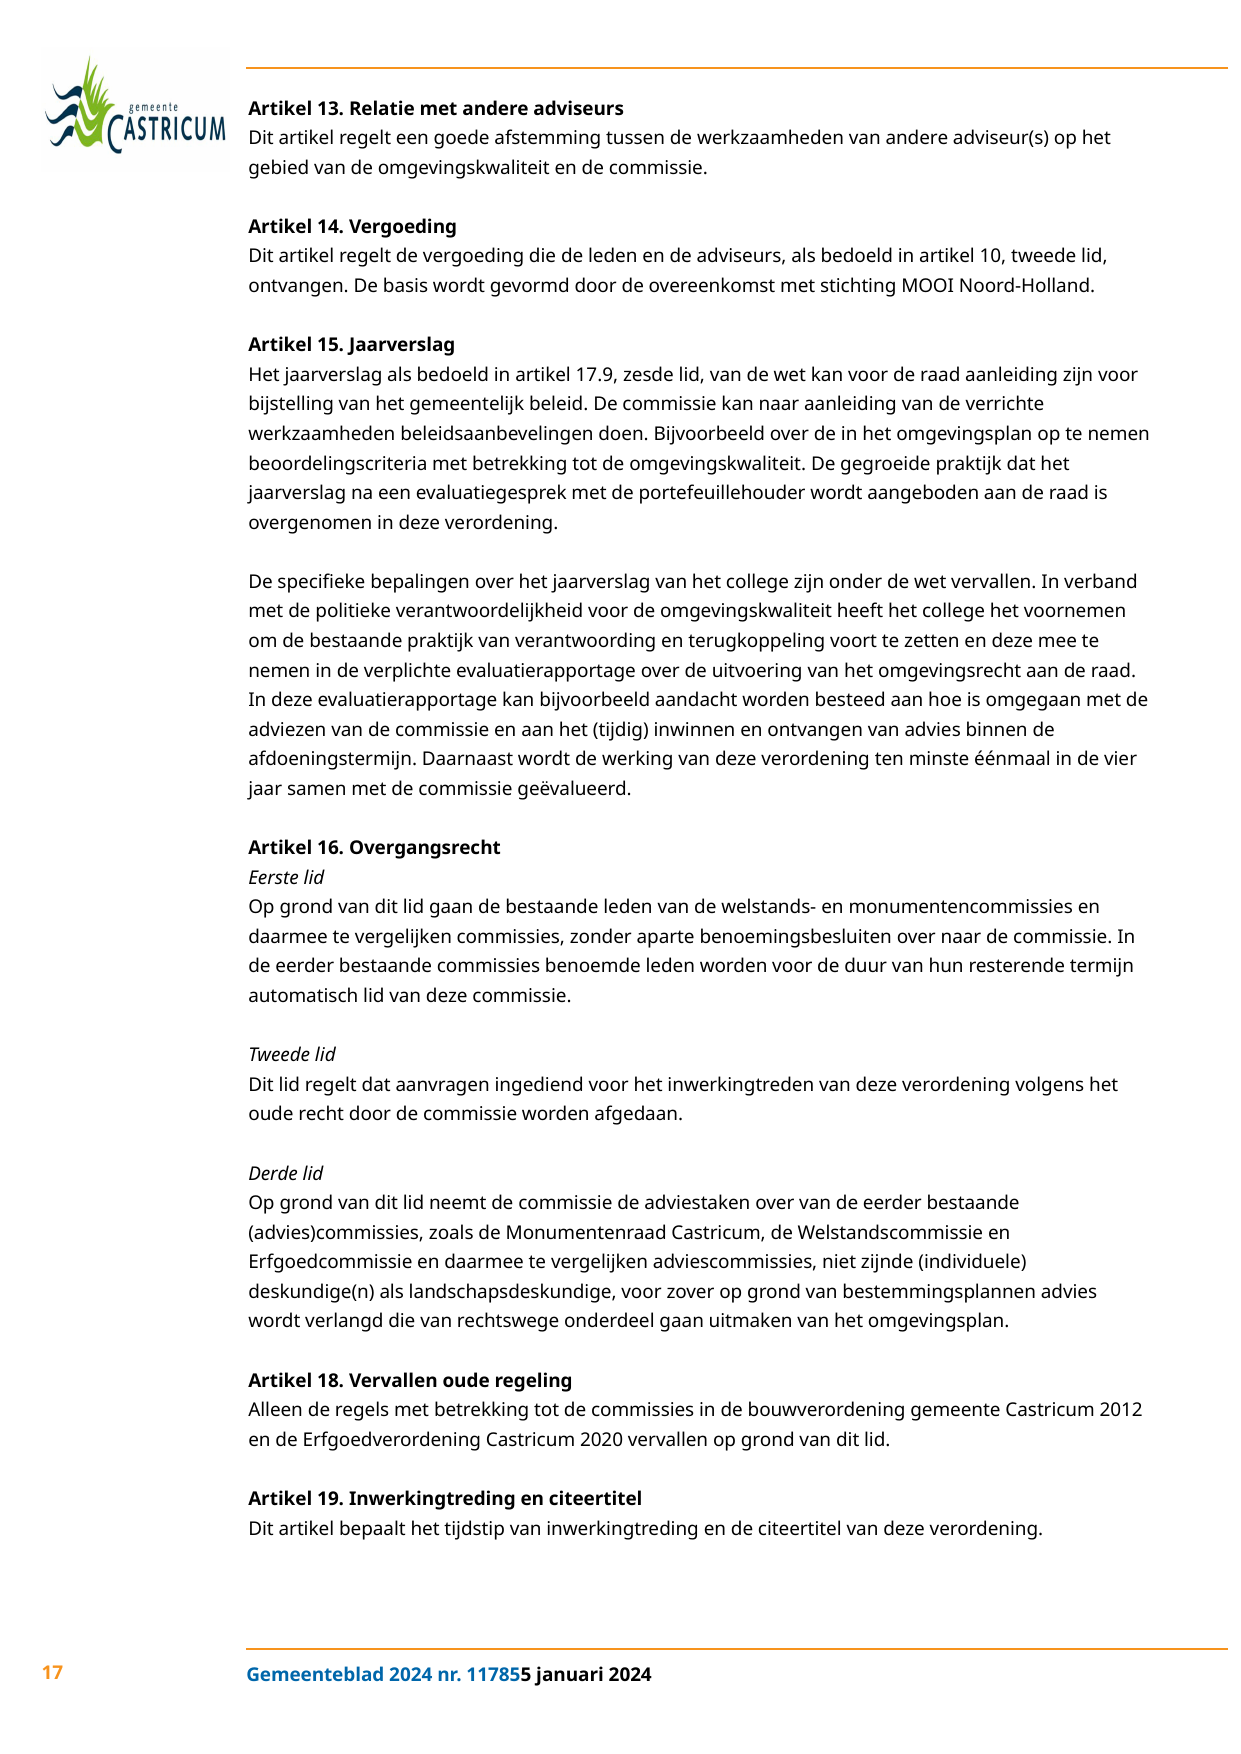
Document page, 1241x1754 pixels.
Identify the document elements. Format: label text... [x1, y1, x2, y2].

text Artikel 15. Jaarverslag [248, 331, 1152, 357]
text Het jaarverslag als bedoeld in artikel 17.9, zesde lid, van de wet kan voor de raad aanleiding zijn voor bijstelling van het gemeentelijk beleid. De commissie kan naar aanleiding van de verrichte werkzaamheden beleidsaanbevelingen doen. Bijvoorbeeld over de in het omgevingsplan op te nemen beoordelingscriteria met betrekking tot de omgevingskwaliteit. De gegroeide praktijk dat het jaarverslag na een evaluatiegesprek met de portefeuillehouder wordt aangeboden aan de raad is overgenomen in deze verordening. [248, 361, 1152, 535]
text Artikel 13. Relatie met andere adviseurs [248, 95, 1152, 121]
text Dit artikel regelt een goede afstemming tussen de werkzaamheden van andere adviseur(s) op het gebied van de omgevingskwaliteit en de commissie. [248, 124, 1152, 180]
text Tweede lid [248, 1041, 1152, 1067]
picture [41, 47, 231, 172]
text De specifieke bepalingen over het jaarverslag van het college zijn onder de wet vervallen. In verband met de politieke verantwoordelijkheid voor de omgevingskwaliteit heeft het college het voornemen om de bestaande praktijk van verantwoording en terugkoppeling voort te zetten en deze mee te nemen in de verplichte evaluatierapportage over de uitvoering van het omgevingsrecht aan de raad. In deze evaluatierapportage kan bijvoorbeeld aandacht worden besteed aan hoe is omgegaan met de adviezen van de commissie en aan het (tijdig) inwinnen en ontvangen van advies binnen de afdoeningstermijn. Daarnaast wordt de werking van deze verordening ten minste éénmaal in de vier jaar samen met de commissie geëvalueerd. [248, 568, 1152, 801]
text Dit artikel bepaalt het tijdstip van inwerkingtreding en de citeertitel van deze verordening. [248, 1515, 1152, 1541]
text Derde lid [248, 1160, 1152, 1186]
text Dit lid regelt dat aanvragen ingediend voor het inwerkingtreden van deze verordening volgens het oude recht door de commissie worden afgedaan. [248, 1071, 1152, 1126]
text Alleen de regels met betrekking tot de commissies in de bouwverordening gemeente Castricum 2012 en de Erfgoedverordening Castricum 2020 vervallen op grond van dit lid. [248, 1396, 1152, 1452]
text Eerste lid [248, 864, 1152, 890]
text Artikel 18. Vervallen oude regeling [248, 1367, 1152, 1393]
text Artikel 16. Overgangsrecht [248, 834, 1152, 860]
text Dit artikel regelt de vergoeding die de leden en de adviseurs, als bedoeld in artikel 10, tweede lid, ontvangen. De basis wordt gevormd door de overeenkomst met stichting MOOI Noord-Holland. [248, 243, 1152, 298]
text Op grond van dit lid gaan de bestaande leden van de welstands- en monumentencommissies en daarmee te vergelijken commissies, zonder aparte benoemingsbesluiten over naar de commissie. In de eerder bestaande commissies benoemde leden worden voor de duur van hun resterende termijn automatisch lid van deze commissie. [248, 893, 1152, 1008]
text Artikel 19. Inwerkingtreding en citeertitel [248, 1485, 1152, 1511]
text Op grond van dit lid neemt de commissie de adviestaken over van de eerder bestaande (advies)commissies, zoals de Monumentenraad Castricum, de Welstandscommissie en Erfgoedcommissie en daarmee te vergelijken adviescommissies, niet zijnde (individuele) deskundige(n) als landschapsdeskundige, voor zover op grond van bestemmingsplannen advies wordt verlangd die van rechtswege onderdeel gaan uitmaken van het omgevingsplan. [248, 1189, 1152, 1333]
text Artikel 14. Vergoeding [248, 213, 1152, 239]
